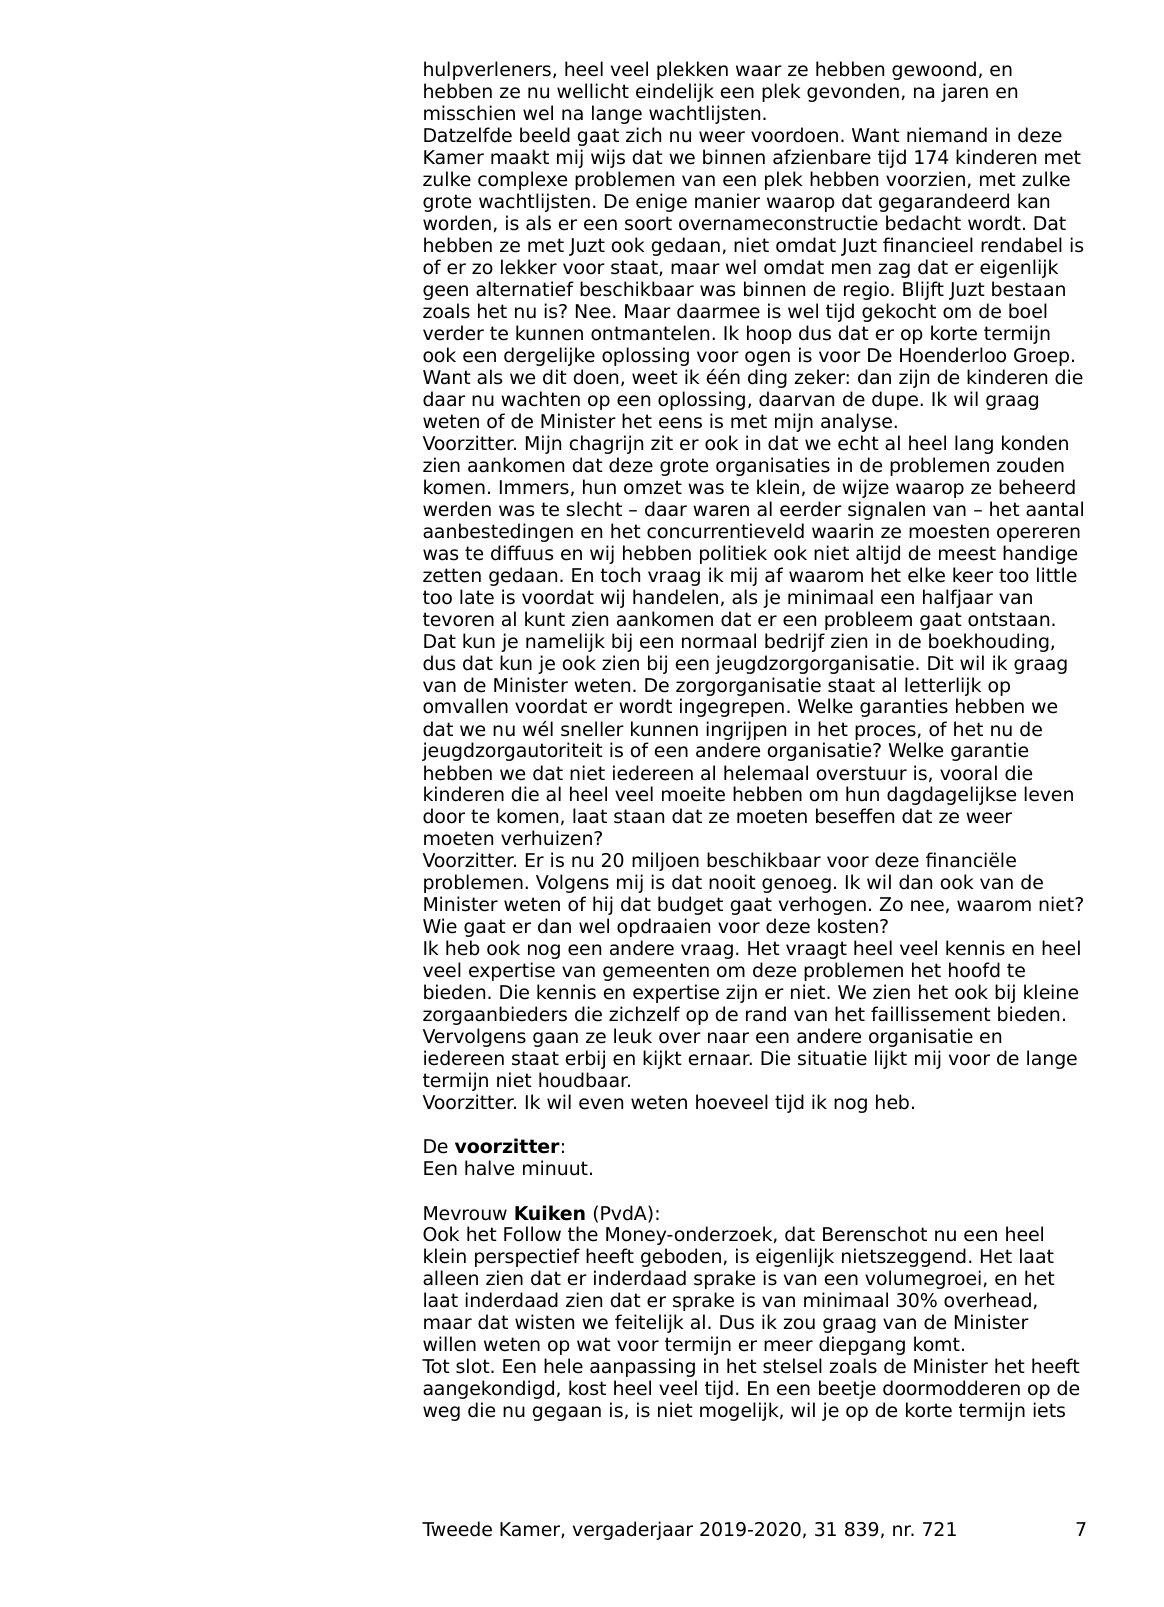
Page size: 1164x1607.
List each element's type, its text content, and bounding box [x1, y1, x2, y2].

text Ook het Follow the Money-onderzoek, dat Berenschot nu een heel klein perspectief heeft geboden, is eigenlijk nietszeggend. Het laat alleen zien dat er inderdaad sprake is van een volumegroei, en het laat inderdaad zien dat er sprake is van minimaal 30% overhead, maar dat wisten we feitelijk al. Dus ik zou graag van de Minister willen weten op wat voor termijn er meer diepgang komt. [422, 1224, 1087, 1356]
text Tot slot. Een hele aanpassing in het stelsel zoals de Minister het heeft aangekondigd, kost heel veel tijd. En een beetje doormodderen op de weg die nu gegaan is, is niet mogelijk, wil je op de korte termijn iets [422, 1356, 1087, 1422]
text Voorzitter. Mijn chagrijn zit er ook in dat we echt al heel lang konden zien aankomen dat deze grote organisaties in de problemen zouden komen. Immers, hun omzet was te klein, de wijze waarop ze beheerd werden was te slecht – daar waren al eerder signalen van – het aantal aanbestedingen en het concurrentieveld waarin ze moesten opereren was te diffuus en wij hebben politiek ook niet altijd de meest handige zetten gedaan. En toch vraag ik mij af waarom het elke keer too little too late is voordat wij handelen, als je minimaal een halfjaar van tevoren al kunt zien aankomen dat er een probleem gaat ontstaan. Dat kun je namelijk bij een normaal bedrijf zien in de boekhouding, dus dat kun je ook zien bij een jeugdzorgorganisatie. Dit wil ik graag van de Minister weten. De zorgorganisatie staat al letterlijk op omvallen voordat er wordt ingegrepen. Welke garanties hebben we dat we nu wél sneller kunnen ingrijpen in het proces, of het nu de jeugdzorgautoriteit is of een andere organisatie? Welke garantie hebben we dat niet iedereen al helemaal overstuur is, vooral die kinderen die al heel veel moeite hebben om hun dagdagelijkse leven door te komen, laat staan dat ze moeten beseffen dat ze weer moeten verhuizen? [422, 433, 1087, 850]
text Datzelfde beeld gaat zich nu weer voordoen. Want niemand in deze Kamer maakt mij wijs dat we binnen afzienbare tijd 174 kinderen met zulke complexe problemen van een plek hebben voorzien, met zulke grote wachtlijsten. De enige manier waarop dat gegarandeerd kan worden, is als er een soort overnameconstructie bedacht wordt. Dat hebben ze met Juzt ook gedaan, niet omdat Juzt financieel rendabel is of er zo lekker voor staat, maar wel omdat men zag dat er eigenlijk geen alternatief beschikbaar was binnen de regio. Blijft Juzt bestaan zoals het nu is? Nee. Maar daarmee is wel tijd gekocht om de boel verder te kunnen ontmantelen. Ik hoop dus dat er op korte termijn ook een dergelijke oplossing voor ogen is voor De Hoenderloo Groep. Want als we dit doen, weet ik één ding zeker: dan zijn de kinderen die daar nu wachten op een oplossing, daarvan de dupe. Ik wil graag weten of de Minister het eens is met mijn analyse. [422, 125, 1087, 433]
text De voorzitter: [422, 1136, 1087, 1158]
text Ik heb ook nog een andere vraag. Het vraagt heel veel kennis en heel veel expertise van gemeenten om deze problemen het hoofd te bieden. Die kennis en expertise zijn er niet. We zien het ook bij kleine zorgaanbieders die zichzelf op de rand van het faillissement bieden. Vervolgens gaan ze leuk over naar een andere organisatie en iedereen staat erbij en kijkt ernaar. Die situatie lijkt mij voor de lange termijn niet houdbaar. [422, 938, 1087, 1092]
text Voorzitter. Er is nu 20 miljoen beschikbaar voor deze financiële problemen. Volgens mij is dat nooit genoeg. Ik wil dan ook van de Minister weten of hij dat budget gaat verhogen. Zo nee, waarom niet? Wie gaat er dan wel opdraaien voor deze kosten? [422, 850, 1087, 938]
text Mevrouw Kuiken (PvdA): [422, 1202, 1087, 1224]
text Voorzitter. Ik wil even weten hoeveel tijd ik nog heb. [422, 1092, 1087, 1114]
text hulpverleners, heel veel plekken waar ze hebben gewoond, en hebben ze nu wellicht eindelijk een plek gevonden, na jaren en misschien wel na lange wachtlijsten. [422, 59, 1087, 125]
text Een halve minuut. [422, 1158, 1087, 1180]
